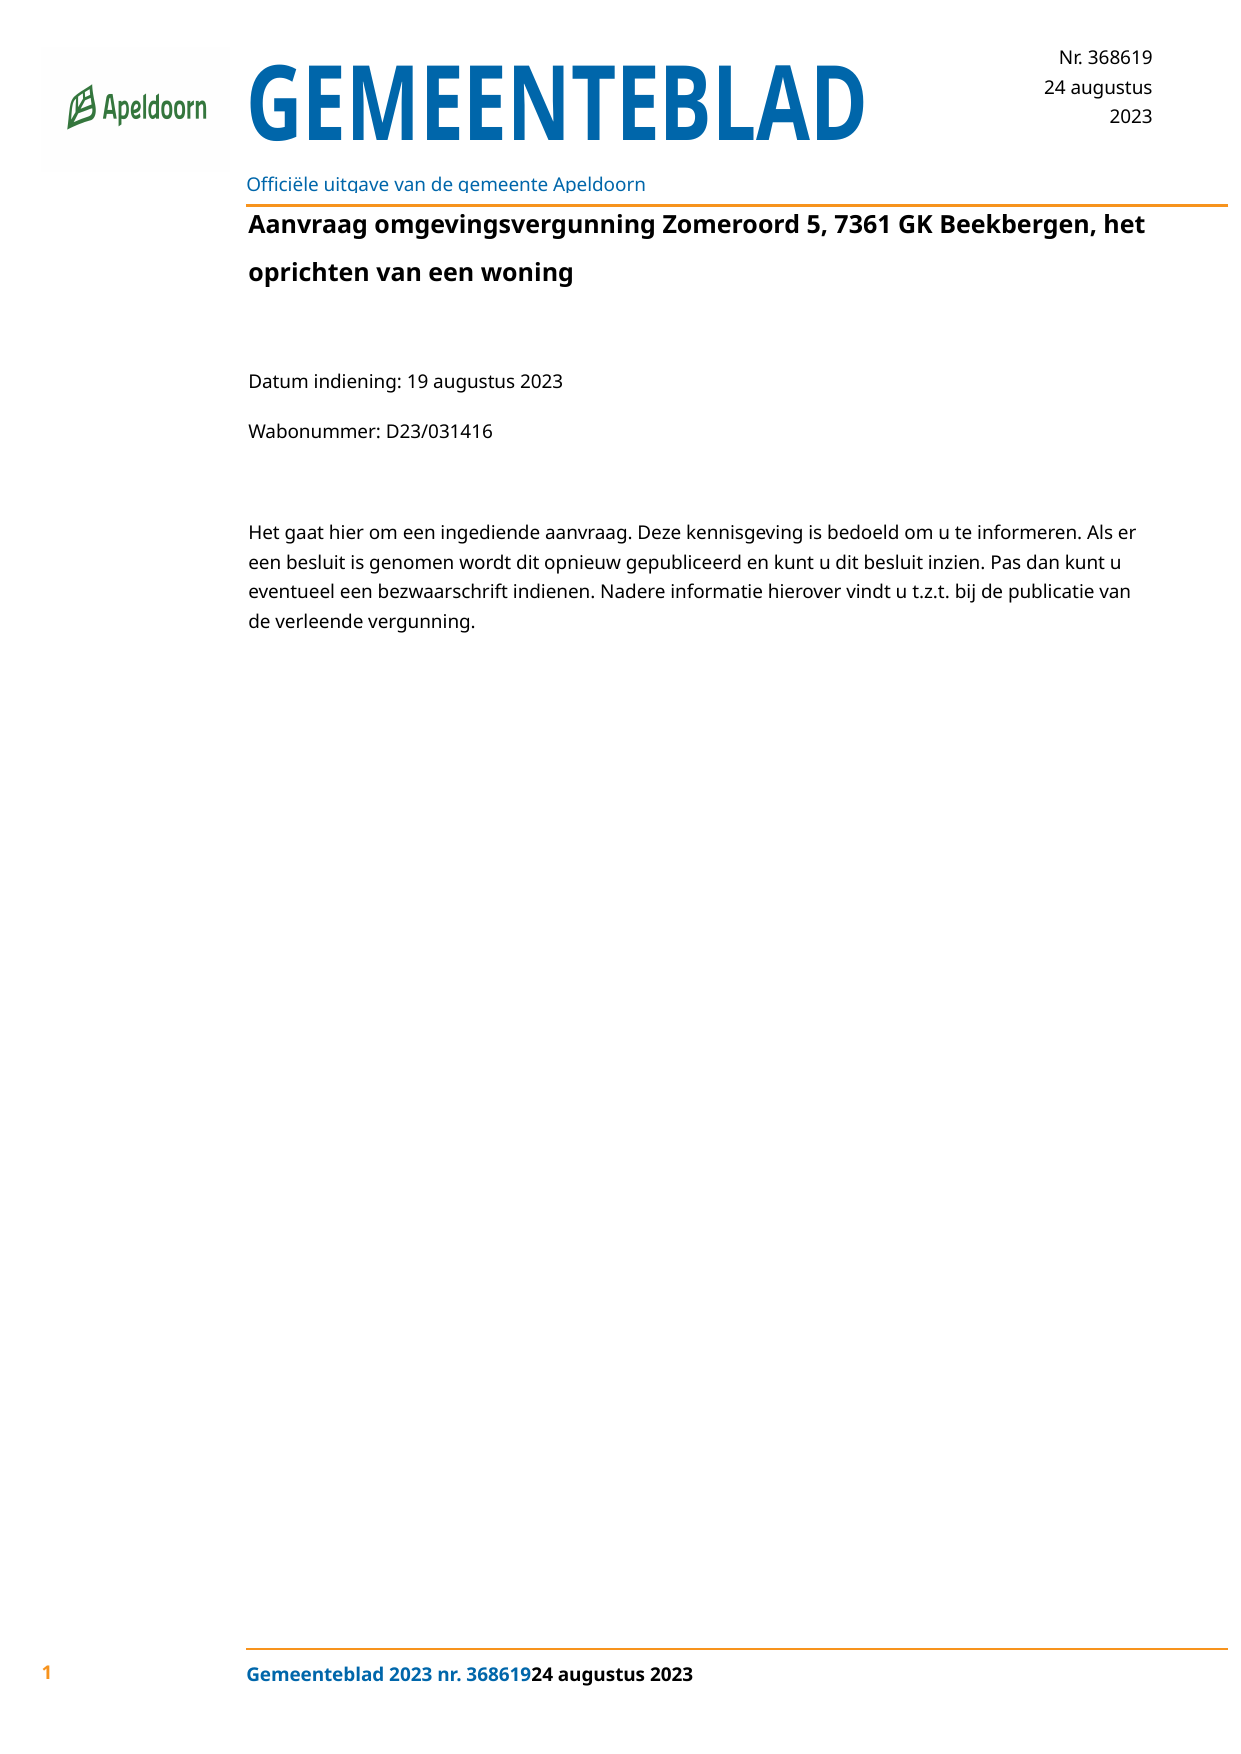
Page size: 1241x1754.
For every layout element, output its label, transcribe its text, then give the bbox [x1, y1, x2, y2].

text Aanvraag omgevingsvergunning Zomeroord 5, 7361 GK Beekbergen, het oprichten van een woning [248, 207, 1152, 288]
picture [41, 47, 231, 172]
text Het gaat hier om een ingediende aanvraag. Deze kennisgeving is bedoeld om u te informeren. Als er een besluit is genomen wordt dit opnieuw gepubliceerd en kunt u dit besluit inzien. Pas dan kunt u eventueel een bezwaarschrift indienen. Nadere informatie hierover vindt u t.z.t. bij de publicatie van de verleende vergunning. [248, 519, 1152, 634]
text Datum indiening: 19 augustus 2023 [248, 368, 1152, 394]
text Wabonummer: D23/031416 [248, 419, 1152, 444]
